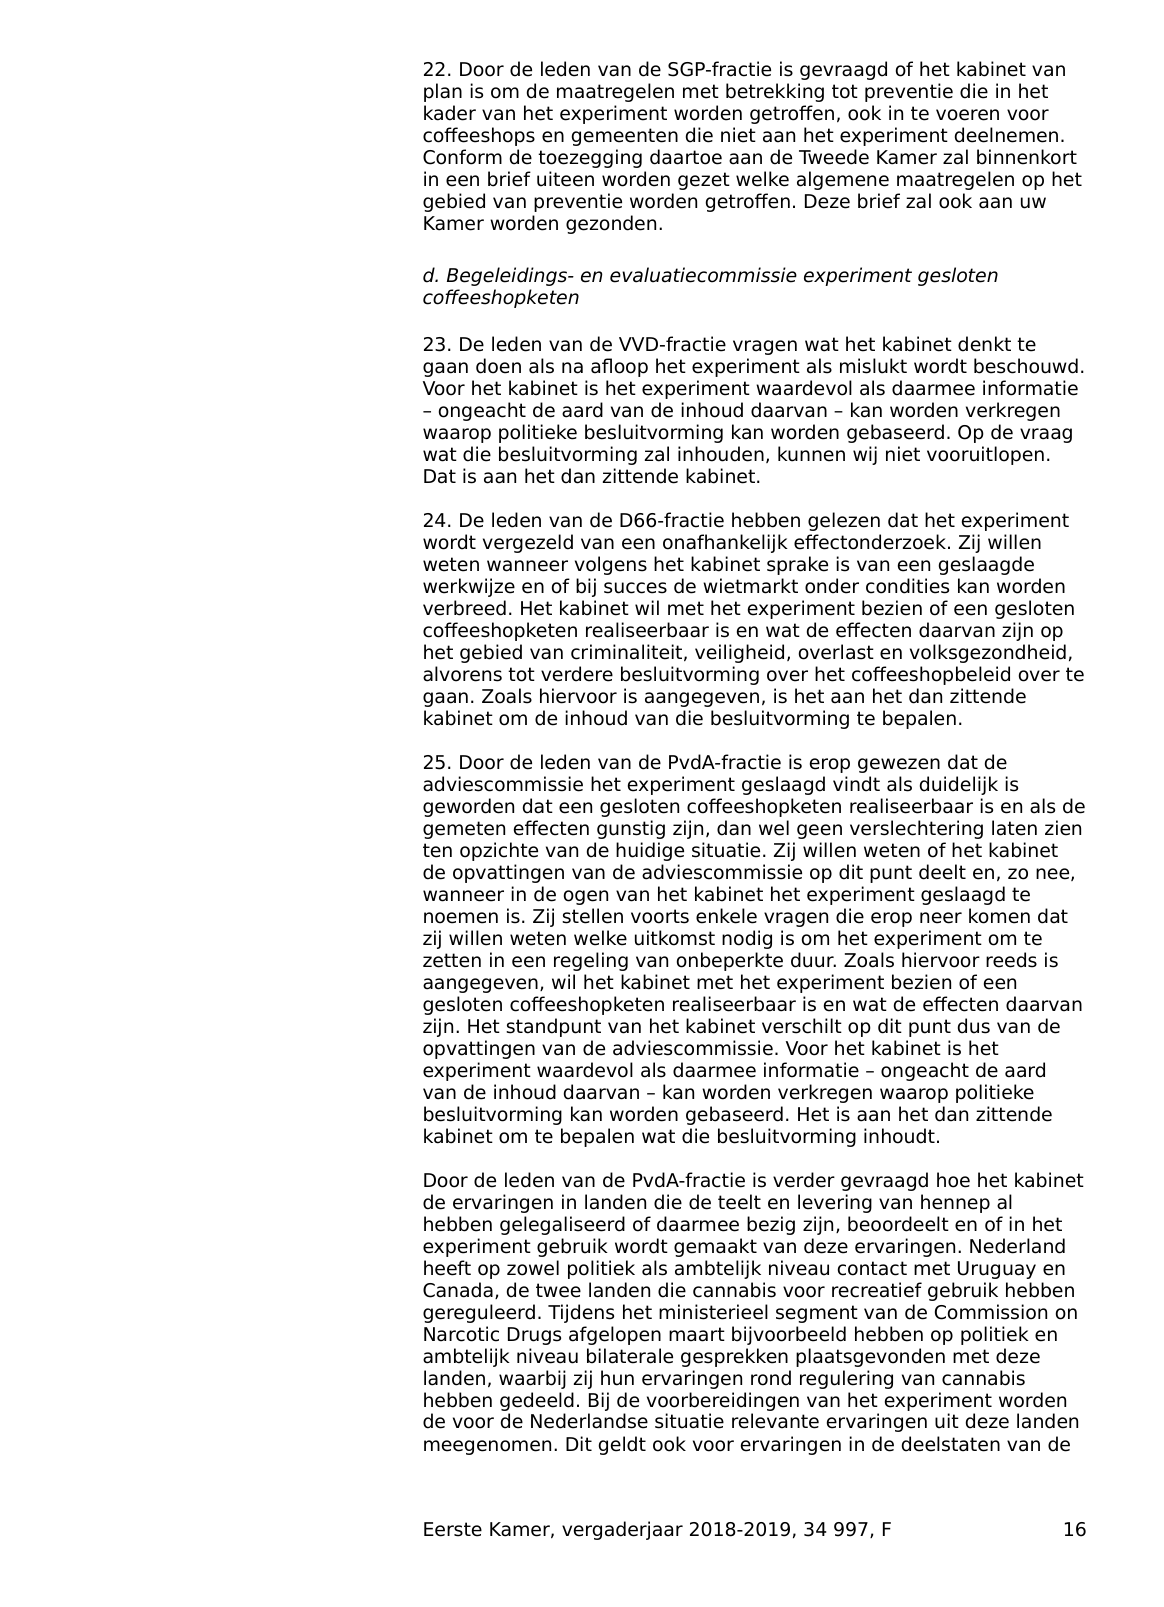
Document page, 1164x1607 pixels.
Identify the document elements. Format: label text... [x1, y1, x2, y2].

text 22. Door de leden van de SGP-fractie is gevraagd of het kabinet van plan is om de maatregelen met betrekking tot preventie die in het kader van het experiment worden getroffen, ook in te voeren voor coffeeshops en gemeenten die niet aan het experiment deelnemen. Conform de toezegging daartoe aan de Tweede Kamer zal binnenkort in een brief uiteen worden gezet welke algemene maatregelen op het gebied van preventie worden getroffen. Deze brief zal ook aan uw Kamer worden gezonden. [422, 59, 1087, 235]
text 23. De leden van de VVD-fractie vragen wat het kabinet denkt te gaan doen als na afloop het experiment als mislukt wordt beschouwd. Voor het kabinet is het experiment waardevol als daarmee informatie – ongeacht de aard van de inhoud daarvan – kan worden verkregen waarop politieke besluitvorming kan worden gebaseerd. Op de vraag wat die besluitvorming zal inhouden, kunnen wij niet vooruitlopen. Dat is aan het dan zittende kabinet. [422, 334, 1087, 488]
text 24. De leden van de D66-fractie hebben gelezen dat het experiment wordt vergezeld van een onafhankelijk effectonderzoek. Zij willen weten wanneer volgens het kabinet sprake is van een geslaagde werkwijze en of bij succes de wietmarkt onder condities kan worden verbreed. Het kabinet wil met het experiment bezien of een gesloten coffeeshopketen realiseerbaar is en wat de effecten daarvan zijn op het gebied van criminaliteit, veiligheid, overlast en volksgezondheid, alvorens tot verdere besluitvorming over het coffeeshopbeleid over te gaan. Zoals hiervoor is aangegeven, is het aan het dan zittende kabinet om de inhoud van die besluitvorming te bepalen. [422, 510, 1087, 730]
subtitle d. Begeleidings- en evaluatiecommissie experiment gesloten coffeeshopketen [422, 265, 1087, 309]
text 25. Door de leden van de PvdA-fractie is erop gewezen dat de adviescommissie het experiment geslaagd vindt als duidelijk is geworden dat een gesloten coffeeshopketen realiseerbaar is en als de gemeten effecten gunstig zijn, dan wel geen verslechtering laten zien ten opzichte van de huidige situatie. Zij willen weten of het kabinet de opvattingen van de adviescommissie op dit punt deelt en, zo nee, wanneer in de ogen van het kabinet het experiment geslaagd te noemen is. Zij stellen voorts enkele vragen die erop neer komen dat zij willen weten welke uitkomst nodig is om het experiment om te zetten in een regeling van onbeperkte duur. Zoals hiervoor reeds is aangegeven, wil het kabinet met het experiment bezien of een gesloten coffeeshopketen realiseerbaar is en wat de effecten daarvan zijn. Het standpunt van het kabinet verschilt op dit punt dus van de opvattingen van de adviescommissie. Voor het kabinet is het experiment waardevol als daarmee informatie – ongeacht de aard van de inhoud daarvan – kan worden verkregen waarop politieke besluitvorming kan worden gebaseerd. Het is aan het dan zittende kabinet om te bepalen wat die besluitvorming inhoudt. [422, 752, 1087, 1147]
text Door de leden van de PvdA-fractie is verder gevraagd hoe het kabinet de ervaringen in landen die de teelt en levering van hennep al hebben gelegaliseerd of daarmee bezig zijn, beoordeelt en of in het experiment gebruik wordt gemaakt van deze ervaringen. Nederland heeft op zowel politiek als ambtelijk niveau contact met Uruguay en Canada, de twee landen die cannabis voor recreatief gebruik hebben gereguleerd. Tijdens het ministerieel segment van de Commission on Narcotic Drugs afgelopen maart bijvoorbeeld hebben op politiek en ambtelijk niveau bilaterale gesprekken plaatsgevonden met deze landen, waarbij zij hun ervaringen rond regulering van cannabis hebben gedeeld. Bij de voorbereidingen van het experiment worden de voor de Nederlandse situatie relevante ervaringen uit deze landen meegenomen. Dit geldt ook voor ervaringen in de deelstaten van de [422, 1170, 1087, 1455]
